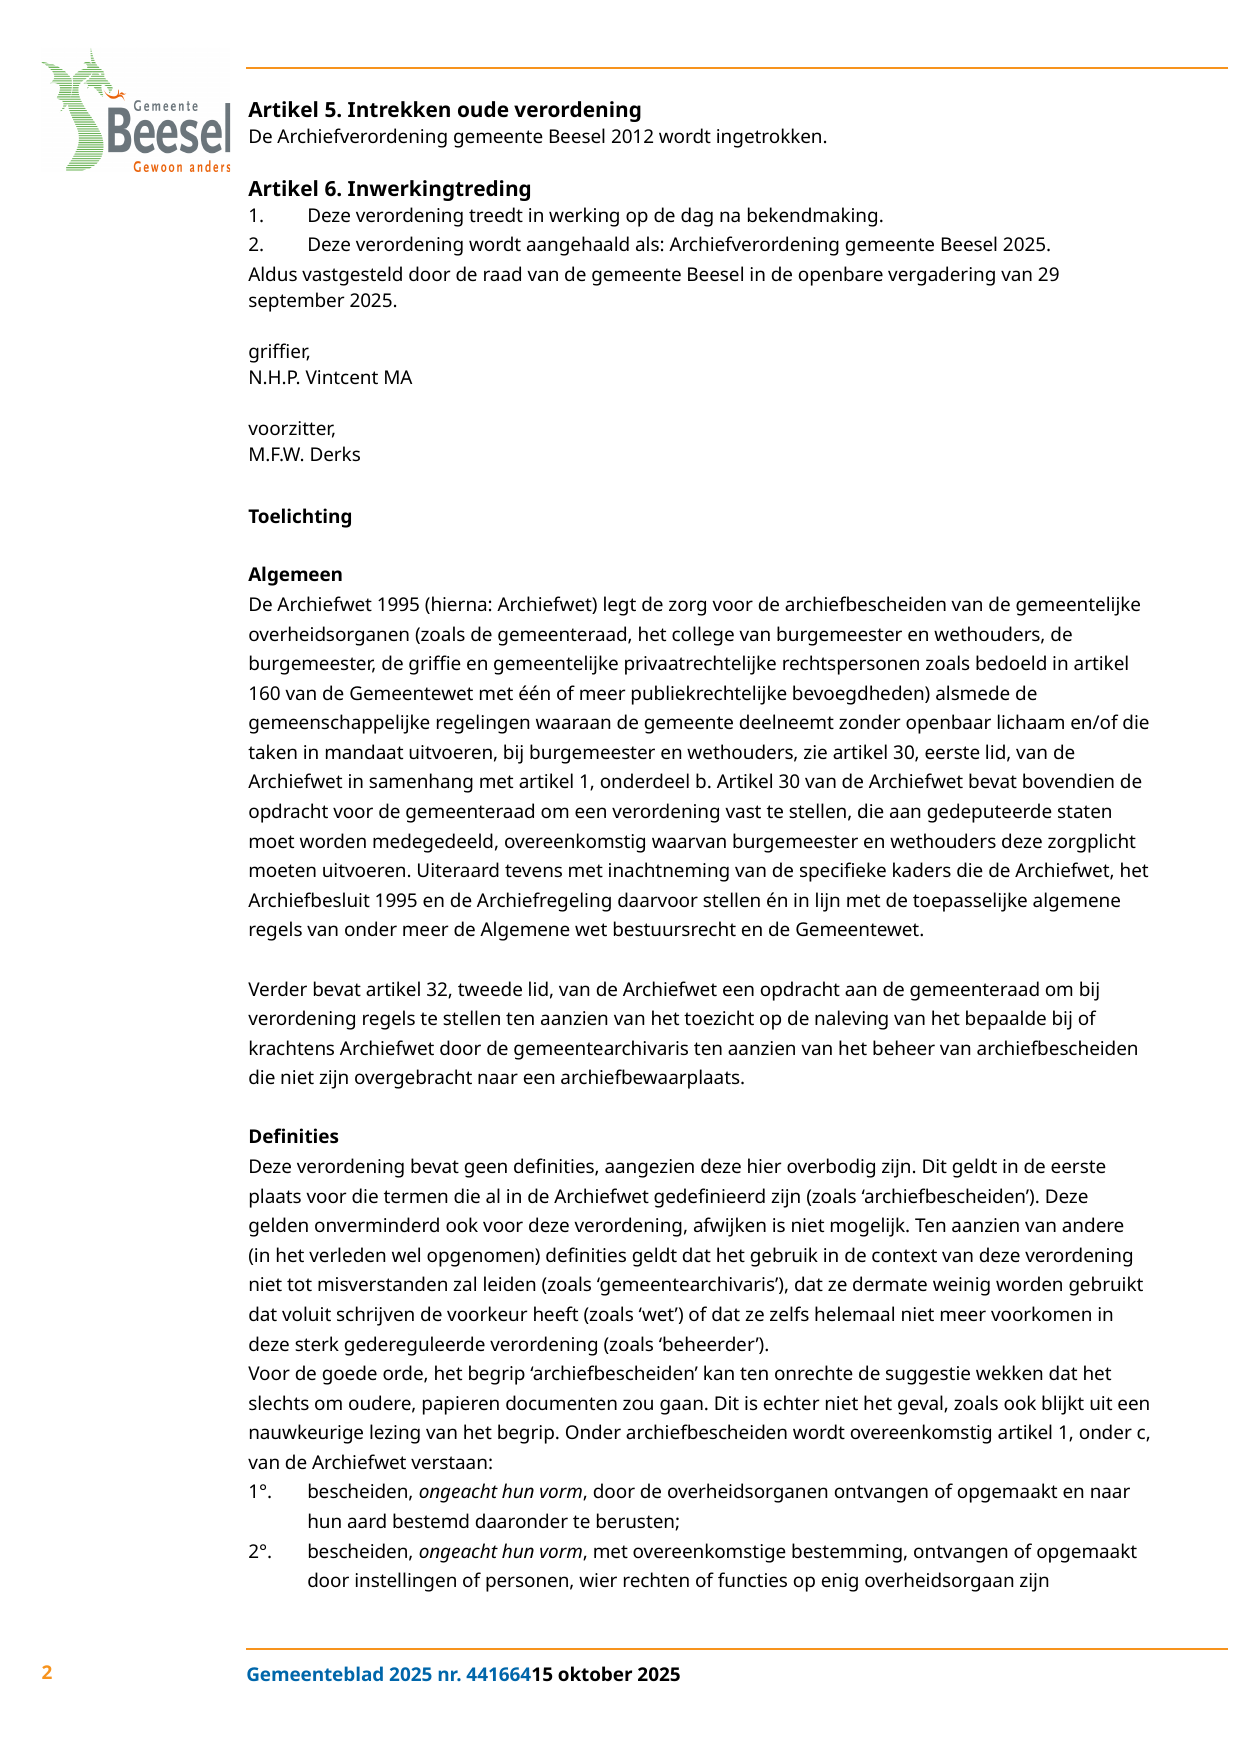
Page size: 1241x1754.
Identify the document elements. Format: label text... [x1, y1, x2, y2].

list bescheiden, ongeacht hun vorm, met overeenkomstige bestemming, ontvangen of opgemaakt door instellingen of personen, wier rechten of functies op enig overheidsorgaan zijn [248, 1538, 1152, 1593]
text Verder bevat artikel 32, tweede lid, van de Archiefwet een opdracht aan de gemeenteraad om bij verordening regels te stellen ten aanzien van het toezicht op de naleving van het bepaalde bij of krachtens Archiefwet door de gemeentearchivaris ten aanzien van het beheer van archiefbescheiden die niet zijn overgebracht naar een archiefbewaarplaats. [248, 976, 1152, 1090]
text Artikel 6. Inwerkingtreding [248, 174, 1152, 202]
list Deze verordening wordt aangehaald als: Archiefverordening gemeente Beesel 2025. [248, 232, 1152, 257]
text voorzitter, [248, 416, 1152, 441]
list Deze verordening treedt in werking op de dag na bekendmaking. [248, 202, 1152, 228]
text N.H.P. Vintcent MA [248, 364, 1152, 390]
text Artikel 5. Intrekken oude verordening [248, 95, 1152, 123]
text Aldus vastgesteld door de raad van de gemeente Beesel in de openbare vergadering van 29 september 2025. [248, 261, 1152, 313]
text Toelichting [248, 493, 1152, 532]
text M.F.W. Derks [248, 441, 1152, 467]
text De Archiefverordening gemeente Beesel 2012 wordt ingetrokken. [248, 123, 1152, 149]
text Algemeen [248, 562, 1152, 587]
text De Archiefwet 1995 (hierna: Archiefwet) legt de zorg voor de archiefbescheiden van de gemeentelijke overheidsorganen (zoals de gemeenteraad, het college van burgemeester en wethouders, de burgemeester, de griffie en gemeentelijke privaatrechtelijke rechtspersonen zoals bedoeld in artikel 160 van de Gemeentewet met één of meer publiekrechtelijke bevoegdheden) alsmede de gemeenschappelijke regelingen waaraan de gemeente deelneemt zonder openbaar lichaam en/of die taken in mandaat uitvoeren, bij burgemeester en wethouders, zie artikel 30, eerste lid, van de Archiefwet in samenhang met artikel 1, onderdeel b. Artikel 30 van de Archiefwet bevat bovendien de opdracht voor de gemeenteraad om een verordening vast te stellen, die aan gedeputeerde staten moet worden medegedeeld, overeenkomstig waarvan burgemeester en wethouders deze zorgplicht moeten uitvoeren. Uiteraard tevens met inachtneming van de specifieke kaders die de Archiefwet, het Archiefbesluit 1995 en de Archiefregeling daarvoor stellen én in lijn met de toepasselijke algemene regels van onder meer de Algemene wet bestuursrecht en de Gemeentewet. [248, 591, 1152, 942]
text Definities [248, 1124, 1152, 1149]
text Voor de goede orde, het begrip ‘archiefbescheiden’ kan ten onrechte de suggestie wekken dat het slechts om oudere, papieren documenten zou gaan. Dit is echter niet het geval, zoals ook blijkt uit een nauwkeurige lezing van het begrip. Onder archiefbescheiden wordt overeenkomstig artikel 1, onder c, van de Archiefwet verstaan: [248, 1360, 1152, 1475]
text griffier, [248, 338, 1152, 364]
picture [41, 47, 231, 172]
text Deze verordening bevat geen definities, aangezien deze hier overbodig zijn. Dit geldt in de eerste plaats voor die termen die al in de Archiefwet gedefinieerd zijn (zoals ‘archiefbescheiden’). Deze gelden onverminderd ook voor deze verordening, afwijken is niet mogelijk. Ten aanzien van andere (in het verleden wel opgenomen) definities geldt dat het gebruik in de context van deze verordening niet tot misverstanden zal leiden (zoals ‘gemeentearchivaris’), dat ze dermate weinig worden gebruikt dat voluit schrijven de voorkeur heeft (zoals ‘wet’) of dat ze zelfs helemaal niet meer voorkomen in deze sterk gedereguleerde verordening (zoals ‘beheerder’). [248, 1153, 1152, 1357]
list bescheiden, ongeacht hun vorm, door de overheidsorganen ontvangen of opgemaakt en naar hun aard bestemd daaronder te berusten; [248, 1479, 1152, 1534]
